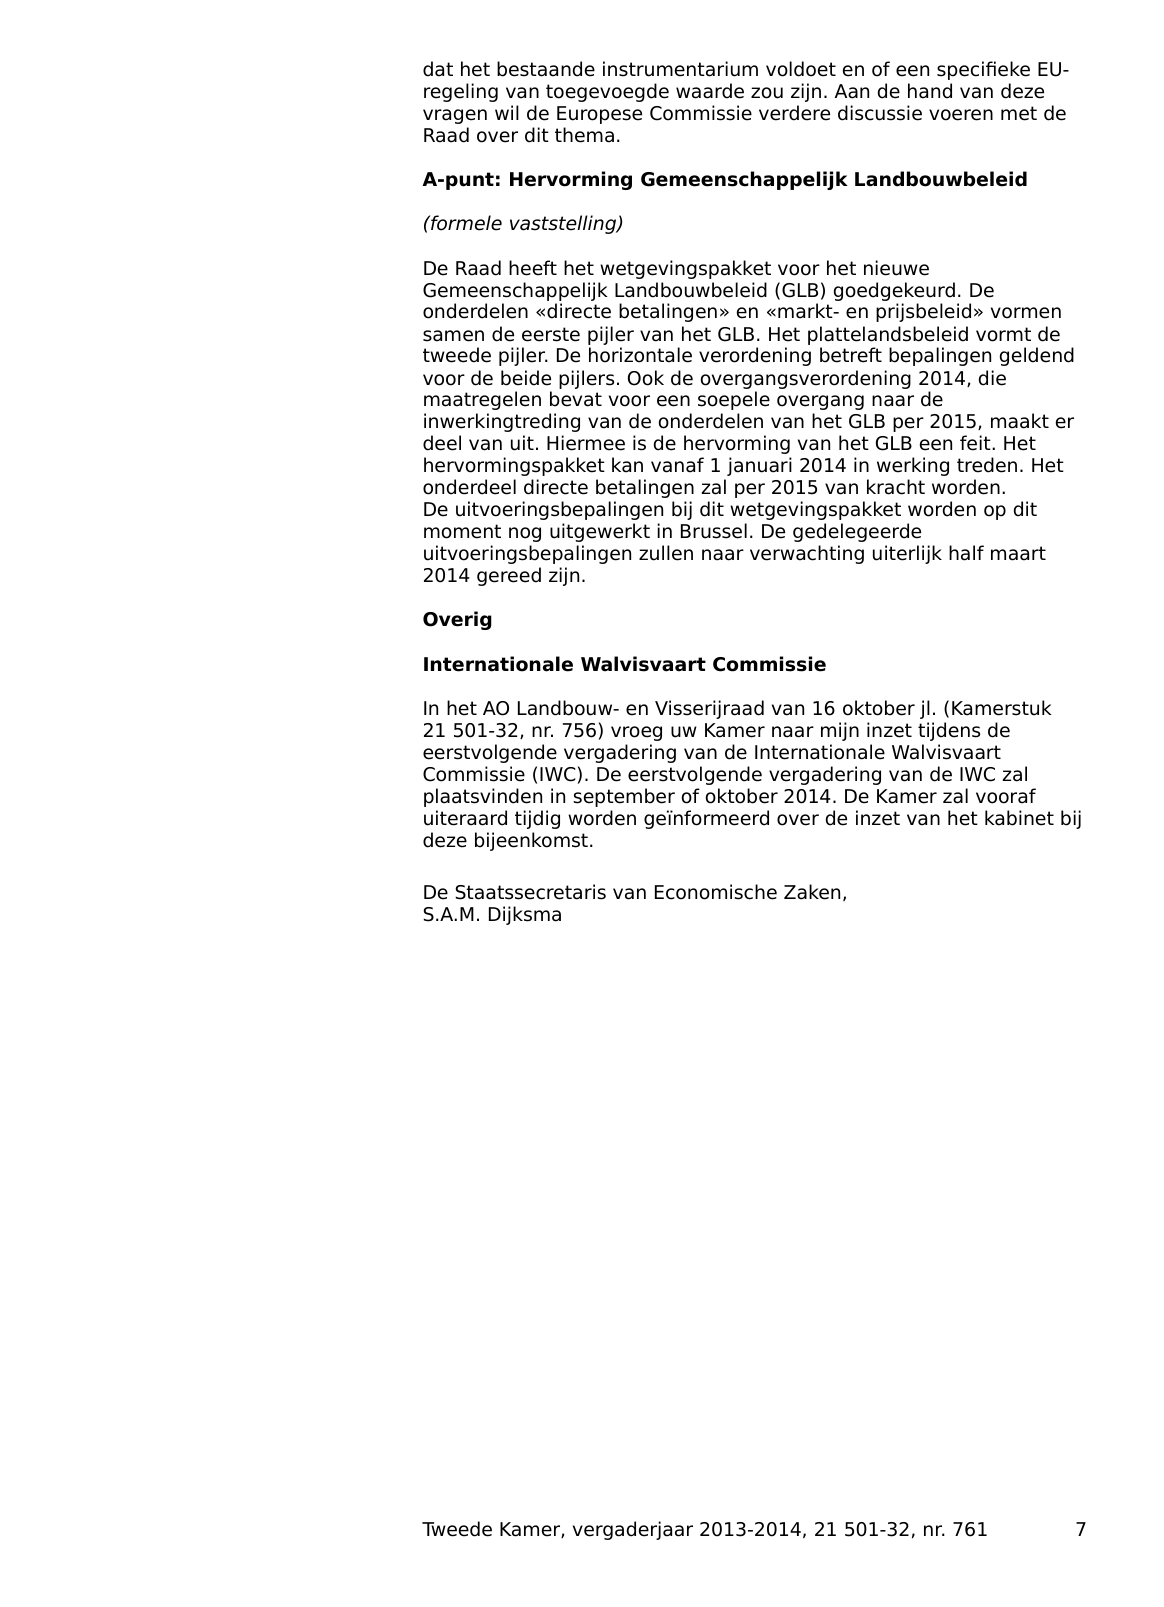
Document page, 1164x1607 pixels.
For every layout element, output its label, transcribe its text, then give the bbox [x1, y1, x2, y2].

text De Raad heeft het wetgevingspakket voor het nieuwe Gemeenschappelijk Landbouwbeleid (GLB) goedgekeurd. De onderdelen «directe betalingen» en «markt- en prijsbeleid» vormen samen de eerste pijler van het GLB. Het plattelandsbeleid vormt de tweede pijler. De horizontale verordening betreft bepalingen geldend voor de beide pijlers. Ook de overgangsverordening 2014, die maatregelen bevat voor een soepele overgang naar de inwerkingtreding van de onderdelen van het GLB per 2015, maakt er deel van uit. Hiermee is de hervorming van het GLB een feit. Het hervormingspakket kan vanaf 1 januari 2014 in werking treden. Het onderdeel directe betalingen zal per 2015 van kracht worden. [422, 257, 1087, 499]
text In het AO Landbouw- en Visserijraad van 16 oktober jl. (Kamerstuk 21 501-32, nr. 756) vroeg uw Kamer naar mijn inzet tijdens de eerstvolgende vergadering van de Internationale Walvisvaart Commissie (IWC). De eerstvolgende vergadering van de IWC zal plaatsvinden in september of oktober 2014. De Kamer zal vooraf uiteraard tijdig worden geïnformeerd over de inzet van het kabinet bij deze bijeenkomst. [422, 698, 1087, 852]
text De Staatssecretaris van Economische Zaken, S.A.M. Dijksma [422, 882, 1087, 926]
text De uitvoeringsbepalingen bij dit wetgevingspakket worden op dit moment nog uitgewerkt in Brussel. De gedelegeerde uitvoeringsbepalingen zullen naar verwachting uiterlijk half maart 2014 gereed zijn. [422, 499, 1087, 587]
subtitle A-punt: Hervorming Gemeenschappelijk Landbouwbeleid [422, 169, 1087, 191]
subtitle Internationale Walvisvaart Commissie [422, 653, 1087, 676]
text dat het bestaande instrumentarium voldoet en of een specifieke EU-regeling van toegevoegde waarde zou zijn. Aan de hand van deze vragen wil de Europese Commissie verdere discussie voeren met de Raad over dit thema. [422, 59, 1087, 147]
subtitle Overig [422, 609, 1087, 631]
text (formele vaststelling) [422, 213, 1087, 235]
